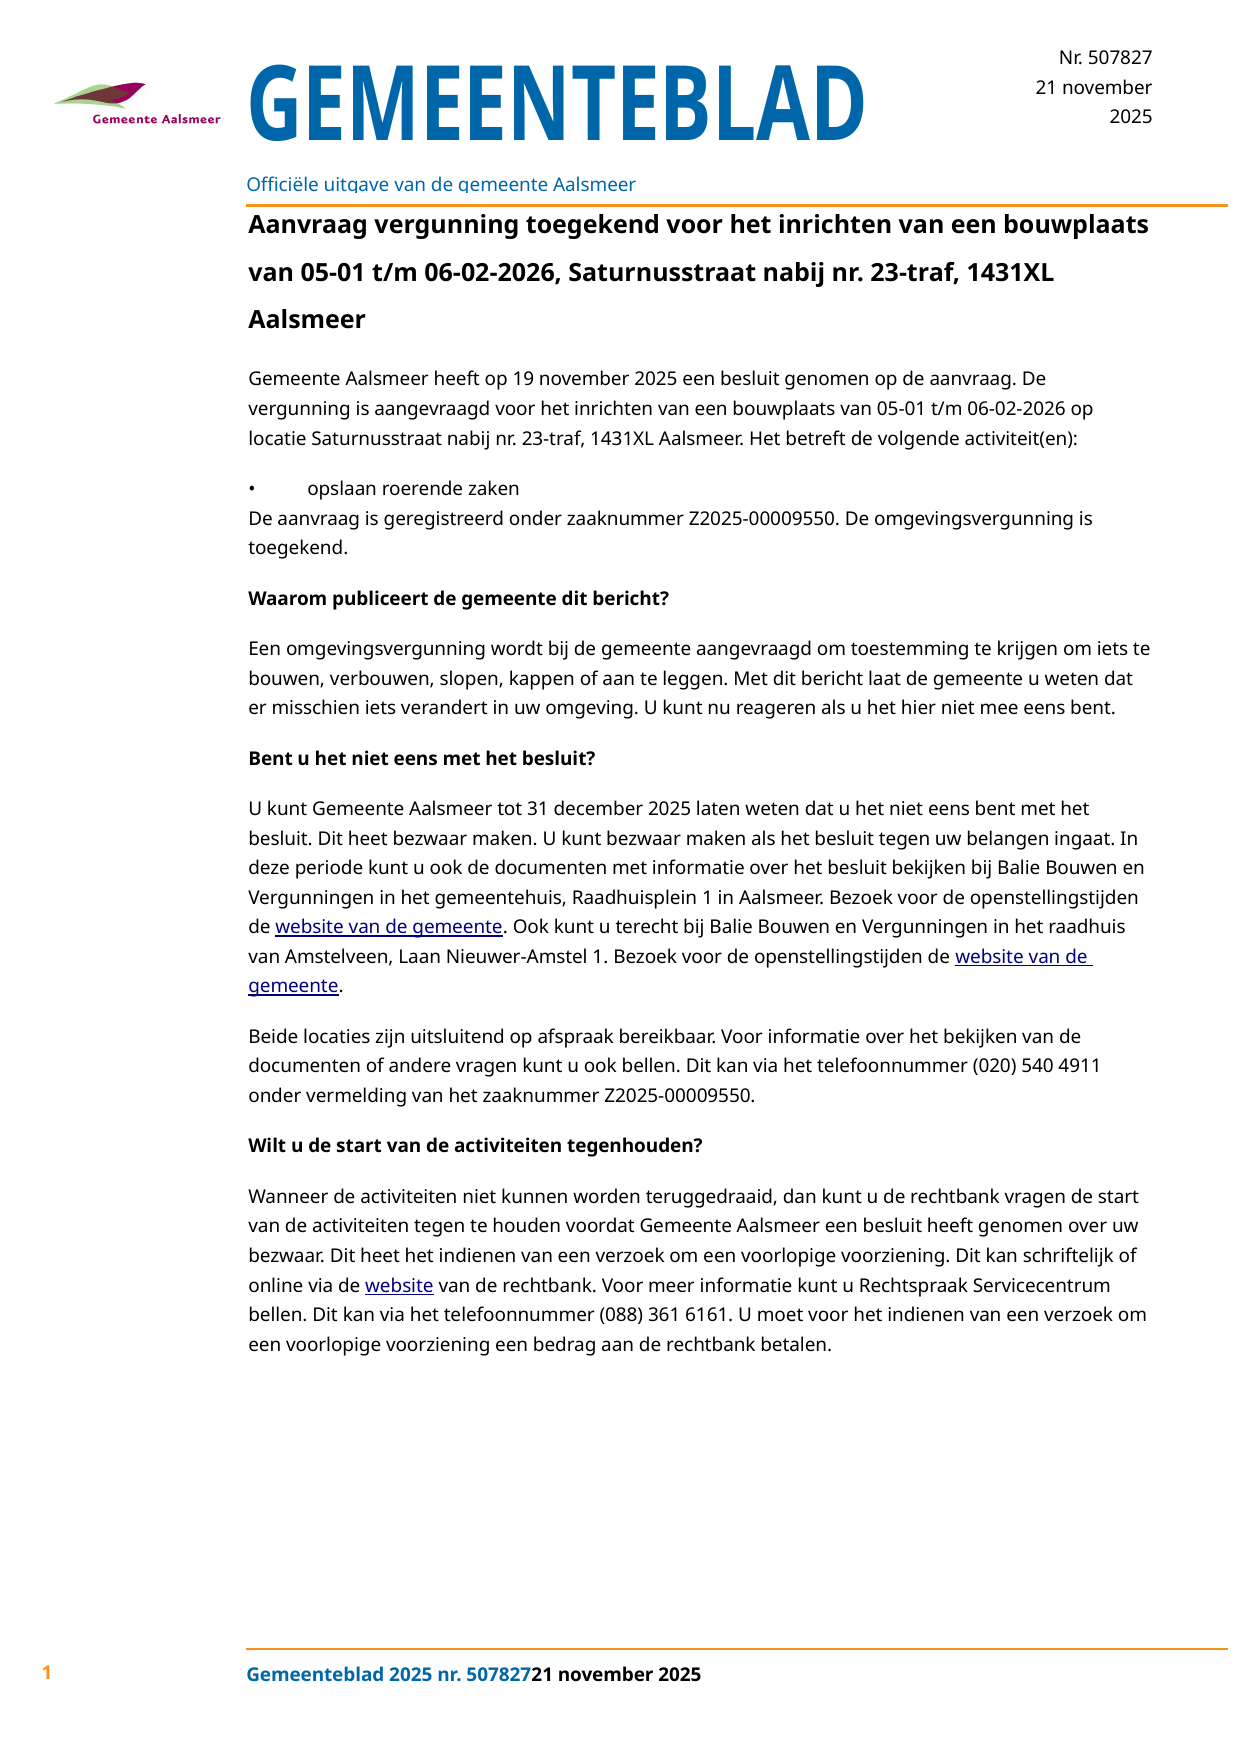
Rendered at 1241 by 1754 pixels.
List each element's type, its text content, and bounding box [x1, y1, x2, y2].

text Een omgevingsvergunning wordt bij de gemeente aangevraagd om toestemming te krijgen om iets te bouwen, verbouwen, slopen, kappen of aan te leggen. Met dit bericht laat de gemeente u weten dat er misschien iets verandert in uw omgeving. U kunt nu reageren als u het hier niet mee eens bent. [248, 635, 1152, 720]
text Waarom publiceert de gemeente dit bericht? [248, 585, 1152, 610]
text Gemeente Aalsmeer heeft op 19 november 2025 een besluit genomen op de aanvraag. De vergunning is aangevraagd voor het inrichten van een bouwplaats van 05-01 t/m 06-02-2026 op locatie Saturnusstraat nabij nr. 23-traf, 1431XL Aalsmeer. Het betreft de volgende activiteit(en): [248, 366, 1152, 450]
text Aanvraag vergunning toegekend voor het inrichten van een bouwplaats van 05-01 t/m 06-02-2026, Saturnusstraat nabij nr. 23-traf, 1431XL Aalsmeer [248, 207, 1152, 336]
text Wanneer de activiteiten niet kunnen worden teruggedraaid, dan kunt u de rechtbank vragen de start van de activiteiten tegen te houden voordat Gemeente Aalsmeer een besluit heeft genomen over uw bezwaar. Dit heet het indienen van een verzoek om een voorlopige voorziening. Dit kan schriftelijk of online via de website van de rechtbank. Voor meer informatie kunt u Rechtspraak Servicecentrum bellen. Dit kan via het telefoonnummer (088) 361 6161. U moet voor het indienen van een verzoek om een voorlopige voorziening een bedrag aan de rechtbank betalen. [248, 1183, 1152, 1357]
text Wilt u de start van de activiteiten tegenhouden? [248, 1133, 1152, 1158]
text U kunt Gemeente Aalsmeer tot 31 december 2025 laten weten dat u het niet eens bent met het besluit. Dit heet bezwaar maken. U kunt bezwaar maken als het besluit tegen uw belangen ingaat. In deze periode kunt u ook de documenten met informatie over het besluit bekijken bij Balie Bouwen en Vergunningen in het gemeentehuis, Raadhuisplein 1 in Aalsmeer. Bezoek voor de openstellingstijden de website van de gemeente. Ook kunt u terecht bij Balie Bouwen en Vergunningen in het raadhuis van Amstelveen, Laan Nieuwer-Amstel 1. Bezoek voor de openstellingstijden de website van de gemeente. [248, 795, 1152, 998]
text Bent u het niet eens met het besluit? [248, 745, 1152, 770]
list opslaan roerende zaken [248, 475, 1152, 501]
text De aanvraag is geregistreerd onder zaaknummer Z2025-00009550. De omgevingsvergunning is toegekend. [248, 505, 1152, 560]
picture [41, 47, 231, 172]
text Beide locaties zijn uitsluitend op afspraak bereikbaar. Voor informatie over het bekijken van de documenten of andere vragen kunt u ook bellen. Dit kan via het telefoonnummer (020) 540 4911 onder vermelding van het zaaknummer Z2025-00009550. [248, 1023, 1152, 1108]
